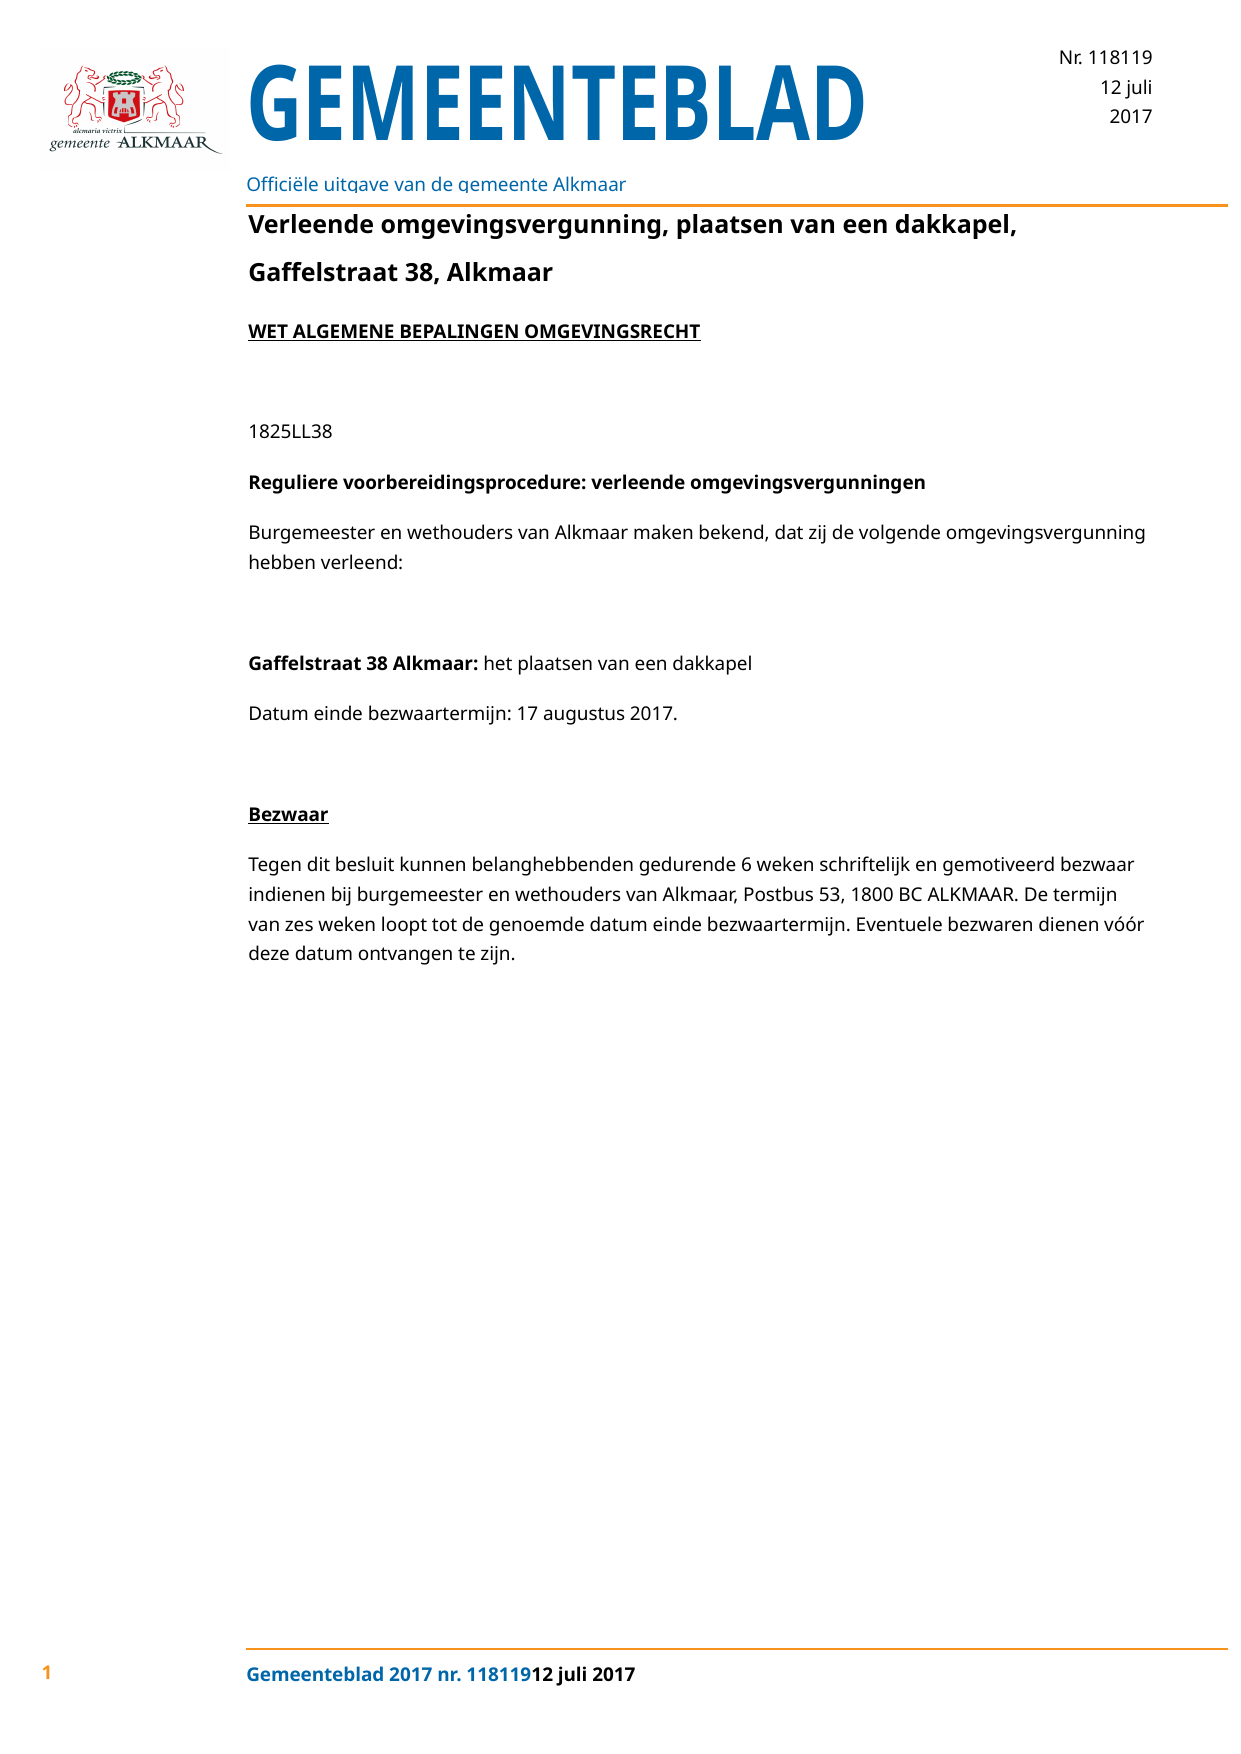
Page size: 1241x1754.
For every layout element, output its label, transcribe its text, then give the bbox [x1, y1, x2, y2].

text Tegen dit besluit kunnen belanghebbenden gedurende 6 weken schriftelijk en gemotiveerd bezwaar indienen bij burgemeester en wethouders van Alkmaar, Postbus 53, 1800 BC ALKMAAR. De termijn van zes weken loopt tot de genoemde datum einde bezwaartermijn. Eventuele bezwaren dienen vóór deze datum ontvangen te zijn. [248, 852, 1152, 966]
text Verleende omgevingsvergunning, plaatsen van een dakkapel, Gaffelstraat 38, Alkmaar [248, 207, 1152, 288]
text Gaffelstraat 38 Alkmaar: het plaatsen van een dakkapel [248, 650, 1152, 676]
text 1825LL38 [248, 419, 1152, 444]
text Datum einde bezwaartermijn: 17 augustus 2017. [248, 700, 1152, 726]
text Reguliere voorbereidingsprocedure: verleende omgevingsvergunningen [248, 469, 1152, 495]
text WET ALGEMENE BEPALINGEN OMGEVINGSRECHT [248, 318, 1152, 344]
picture [41, 47, 231, 172]
text Burgemeester en wethouders van Alkmaar maken bekend, dat zij de volgende omgevingsvergunning hebben verleend: [248, 519, 1152, 575]
text Bezwaar [248, 801, 1152, 827]
